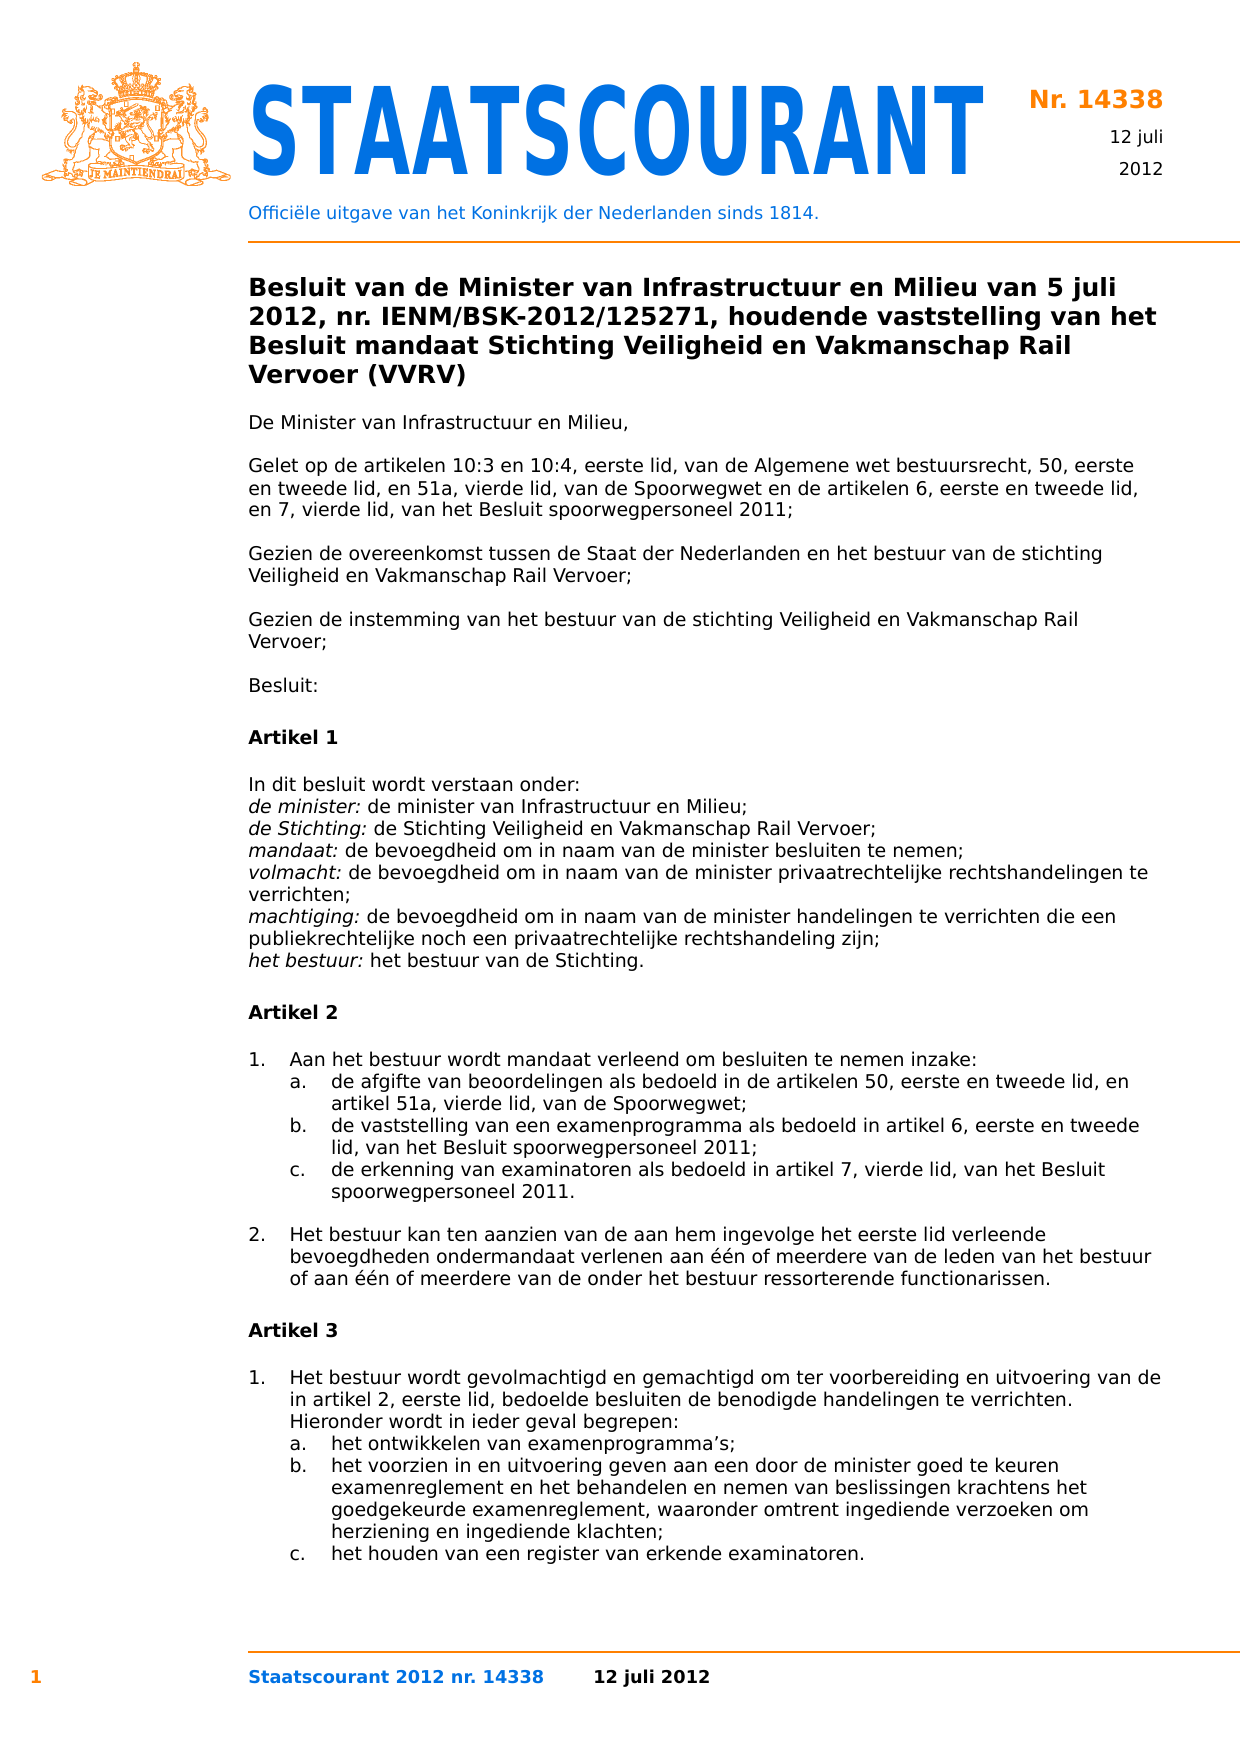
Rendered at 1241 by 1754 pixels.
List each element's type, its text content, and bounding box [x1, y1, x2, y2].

table_header [25, 62, 248, 241]
text De Minister van Infrastructuur en Milieu, [248, 412, 1163, 433]
text a. de afgifte van beoordelingen als bedoeld in de artikelen 50, eerste en tweede lid, en artikel 51a, vierde lid, van de Spoorwegwet; [289, 1071, 1163, 1114]
text In dit besluit wordt verstaan onder: [248, 774, 1163, 796]
text Gelet op de artikelen 10:3 en 10:4, eerste lid, van de Algemene wet bestuursrecht, 50, eerste en tweede lid, en 51a, vierde lid, van de Spoorwegwet en de artikelen 6, eerste en tweede lid, en 7, vierde lid, van het Besluit spoorwegpersoneel 2011; [248, 455, 1163, 521]
text Gezien de instemming van het bestuur van de stichting Veiligheid en Vakmanschap Rail Vervoer; [248, 609, 1163, 653]
text a. het ontwikkelen van examenprogramma’s; [289, 1433, 1163, 1455]
text b. de vaststelling van een examenprogramma als bedoeld in artikel 6, eerste en tweede lid, van het Besluit spoorwegpersoneel 2011; [289, 1114, 1163, 1158]
text mandaat: de bevoegdheid om in naam van de minister besluiten te nemen; [248, 840, 1163, 862]
text c. de erkenning van examinatoren als bedoeld in artikel 7, vierde lid, van het Besluit spoorwegpersoneel 2011. [289, 1158, 1163, 1202]
subtitle Artikel 1 [248, 727, 1163, 749]
subtitle Artikel 2 [248, 1002, 1163, 1024]
subtitle Artikel 3 [248, 1320, 1163, 1342]
text de minister: de minister van Infrastructuur en Milieu; [248, 796, 1163, 818]
text de Stichting: de Stichting Veiligheid en Vakmanschap Rail Vervoer; [248, 818, 1163, 840]
text 1. Aan het bestuur wordt mandaat verleend om besluiten te nemen inzake: [248, 1049, 1163, 1071]
text c. het houden van een register van erkende examinatoren. [289, 1543, 1163, 1565]
text machtiging: de bevoegdheid om in naam van de minister handelingen te verrichten die een publiekrechtelijke noch een privaatrechtelijke rechtshandeling zijn; [248, 906, 1163, 950]
table_cell Officiële uitgave van het Koninkrijk der Nederlanden sinds 1814. [248, 203, 1240, 241]
text b. het voorzien in en uitvoering geven aan een door de minister goed te keuren examenreglement en het behandelen en nemen van beslissingen krachtens het goedgekeurde examenreglement, waaronder omtrent ingediende verzoeken om herziening en ingediende klachten; [289, 1455, 1163, 1543]
table_cell 12 juli [998, 121, 1240, 153]
table_header Nr. 14338 [998, 62, 1240, 121]
text het bestuur: het bestuur van de Stichting. [248, 950, 1163, 972]
subtitle Besluit van de Minister van Infrastructuur en Milieu van 5 juli 2012, nr. IENM/BSK-2012/125271, houdende vaststelling van het Besluit mandaat Stichting Veiligheid en Vakmanschap Rail Vervoer (VVRV) [248, 273, 1163, 390]
text Gezien de overeenkomst tussen de Staat der Nederlanden en het bestuur van de stichting Veiligheid en Vakmanschap Rail Vervoer; [248, 543, 1163, 587]
text volmacht: de bevoegdheid om in naam van de minister privaatrechtelijke rechtshandelingen te verrichten; [248, 862, 1163, 906]
picture [41, 62, 231, 186]
table_cell 2012 [998, 153, 1240, 203]
text Besluit: [248, 675, 1163, 697]
table_header STAATSCOURANT [248, 62, 998, 203]
text 1. Het bestuur wordt gevolmachtigd en gemachtigd om ter voorbereiding en uitvoering van de in artikel 2, eerste lid, bedoelde besluiten de benodigde handelingen te verrichten. Hieronder wordt in ieder geval begrepen: [248, 1367, 1163, 1433]
text 2. Het bestuur kan ten aanzien van de aan hem ingevolge het eerste lid verleende bevoegdheden ondermandaat verlenen aan één of meerdere van de leden van het bestuur of aan één of meerdere van de onder het bestuur ressorterende functionarissen. [248, 1224, 1163, 1290]
